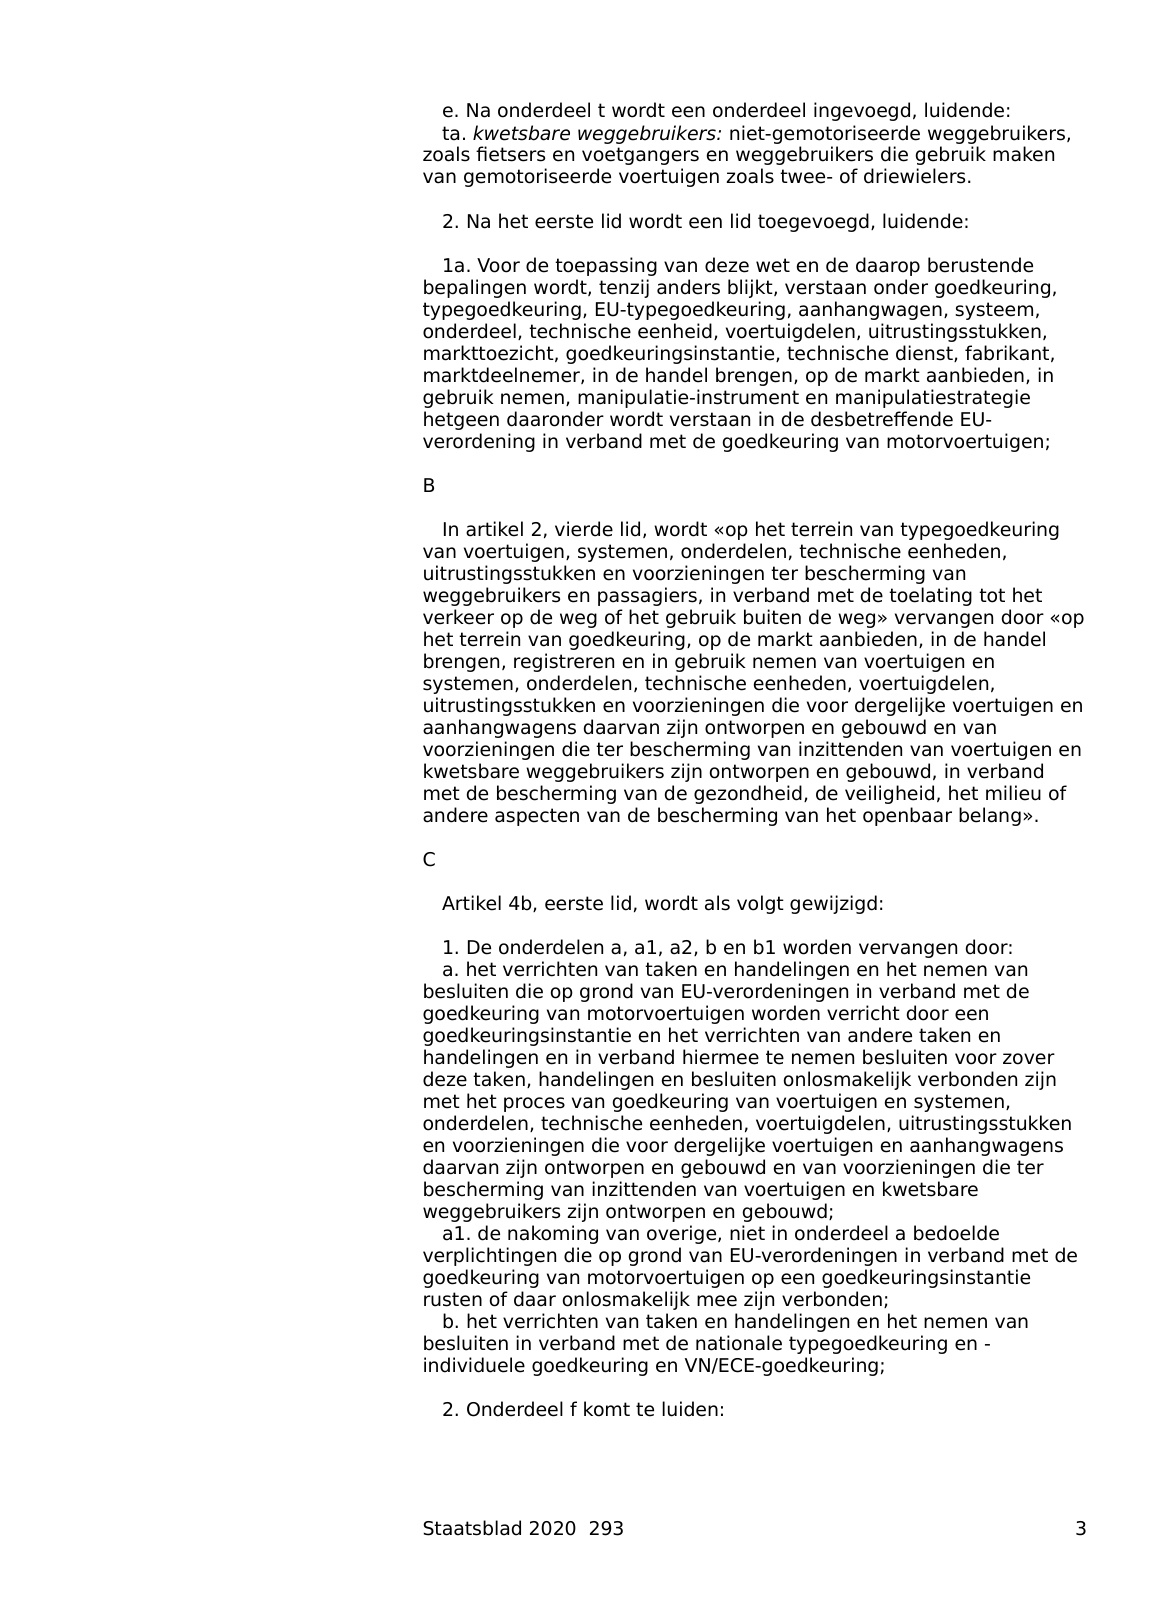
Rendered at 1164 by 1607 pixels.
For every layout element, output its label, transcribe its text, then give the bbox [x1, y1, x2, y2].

text 2. Na het eerste lid wordt een lid toegevoegd, luidende: [422, 211, 1087, 232]
text ta. kwetsbare weggebruikers: niet-gemotoriseerde weggebruikers, zoals fietsers en voetgangers en weggebruikers die gebruik maken van gemotoriseerde voertuigen zoals twee- of driewielers. [422, 122, 1087, 188]
text C [422, 849, 1087, 871]
text 2. Onderdeel f komt te luiden: [422, 1399, 1087, 1421]
text b. het verrichten van taken en handelingen en het nemen van besluiten in verband met de nationale typegoedkeuring en -individuele goedkeuring en VN/ECE-goedkeuring; [422, 1311, 1087, 1377]
text In artikel 2, vierde lid, wordt «op het terrein van typegoedkeuring van voertuigen, systemen, onderdelen, technische eenheden, uitrustingsstukken en voorzieningen ter bescherming van weggebruikers en passagiers, in verband met de toelating tot het verkeer op de weg of het gebruik buiten de weg» vervangen door «op het terrein van goedkeuring, op de markt aanbieden, in de handel brengen, registreren en in gebruik nemen van voertuigen en systemen, onderdelen, technische eenheden, voertuigdelen, uitrustingsstukken en voorzieningen die voor dergelijke voertuigen en aanhangwagens daarvan zijn ontworpen en gebouwd en van voorzieningen die ter bescherming van inzittenden van voertuigen en kwetsbare weggebruikers zijn ontworpen en gebouwd, in verband met de bescherming van de gezondheid, de veiligheid, het milieu of andere aspecten van de bescherming van het openbaar belang». [422, 519, 1087, 827]
text Artikel 4b, eerste lid, wordt als volgt gewijzigd: [422, 893, 1087, 915]
text 1. De onderdelen a, a1, a2, b en b1 worden vervangen door: [422, 937, 1087, 959]
text 1a. Voor de toepassing van deze wet en de daarop berustende bepalingen wordt, tenzij anders blijkt, verstaan onder goedkeuring, typegoedkeuring, EU-typegoedkeuring, aanhangwagen, systeem, onderdeel, technische eenheid, voertuigdelen, uitrustingsstukken, markttoezicht, goedkeuringsinstantie, technische dienst, fabrikant, marktdeelnemer, in de handel brengen, op de markt aanbieden, in gebruik nemen, manipulatie-instrument en manipulatiestrategie hetgeen daaronder wordt verstaan in de desbetreffende EU-verordening in verband met de goedkeuring van motorvoertuigen; [422, 255, 1087, 452]
text a. het verrichten van taken en handelingen en het nemen van besluiten die op grond van EU-verordeningen in verband met de goedkeuring van motorvoertuigen worden verricht door een goedkeuringsinstantie en het verrichten van andere taken en handelingen en in verband hiermee te nemen besluiten voor zover deze taken, handelingen en besluiten onlosmakelijk verbonden zijn met het proces van goedkeuring van voertuigen en systemen, onderdelen, technische eenheden, voertuigdelen, uitrustingsstukken en voorzieningen die voor dergelijke voertuigen en aanhangwagens daarvan zijn ontworpen en gebouwd en van voorzieningen die ter bescherming van inzittenden van voertuigen en kwetsbare weggebruikers zijn ontworpen en gebouwd; [422, 959, 1087, 1223]
text e. Na onderdeel t wordt een onderdeel ingevoegd, luidende: [422, 100, 1087, 122]
text B [422, 475, 1087, 497]
text a1. de nakoming van overige, niet in onderdeel a bedoelde verplichtingen die op grond van EU-verordeningen in verband met de goedkeuring van motorvoertuigen op een goedkeuringsinstantie rusten of daar onlosmakelijk mee zijn verbonden; [422, 1223, 1087, 1311]
